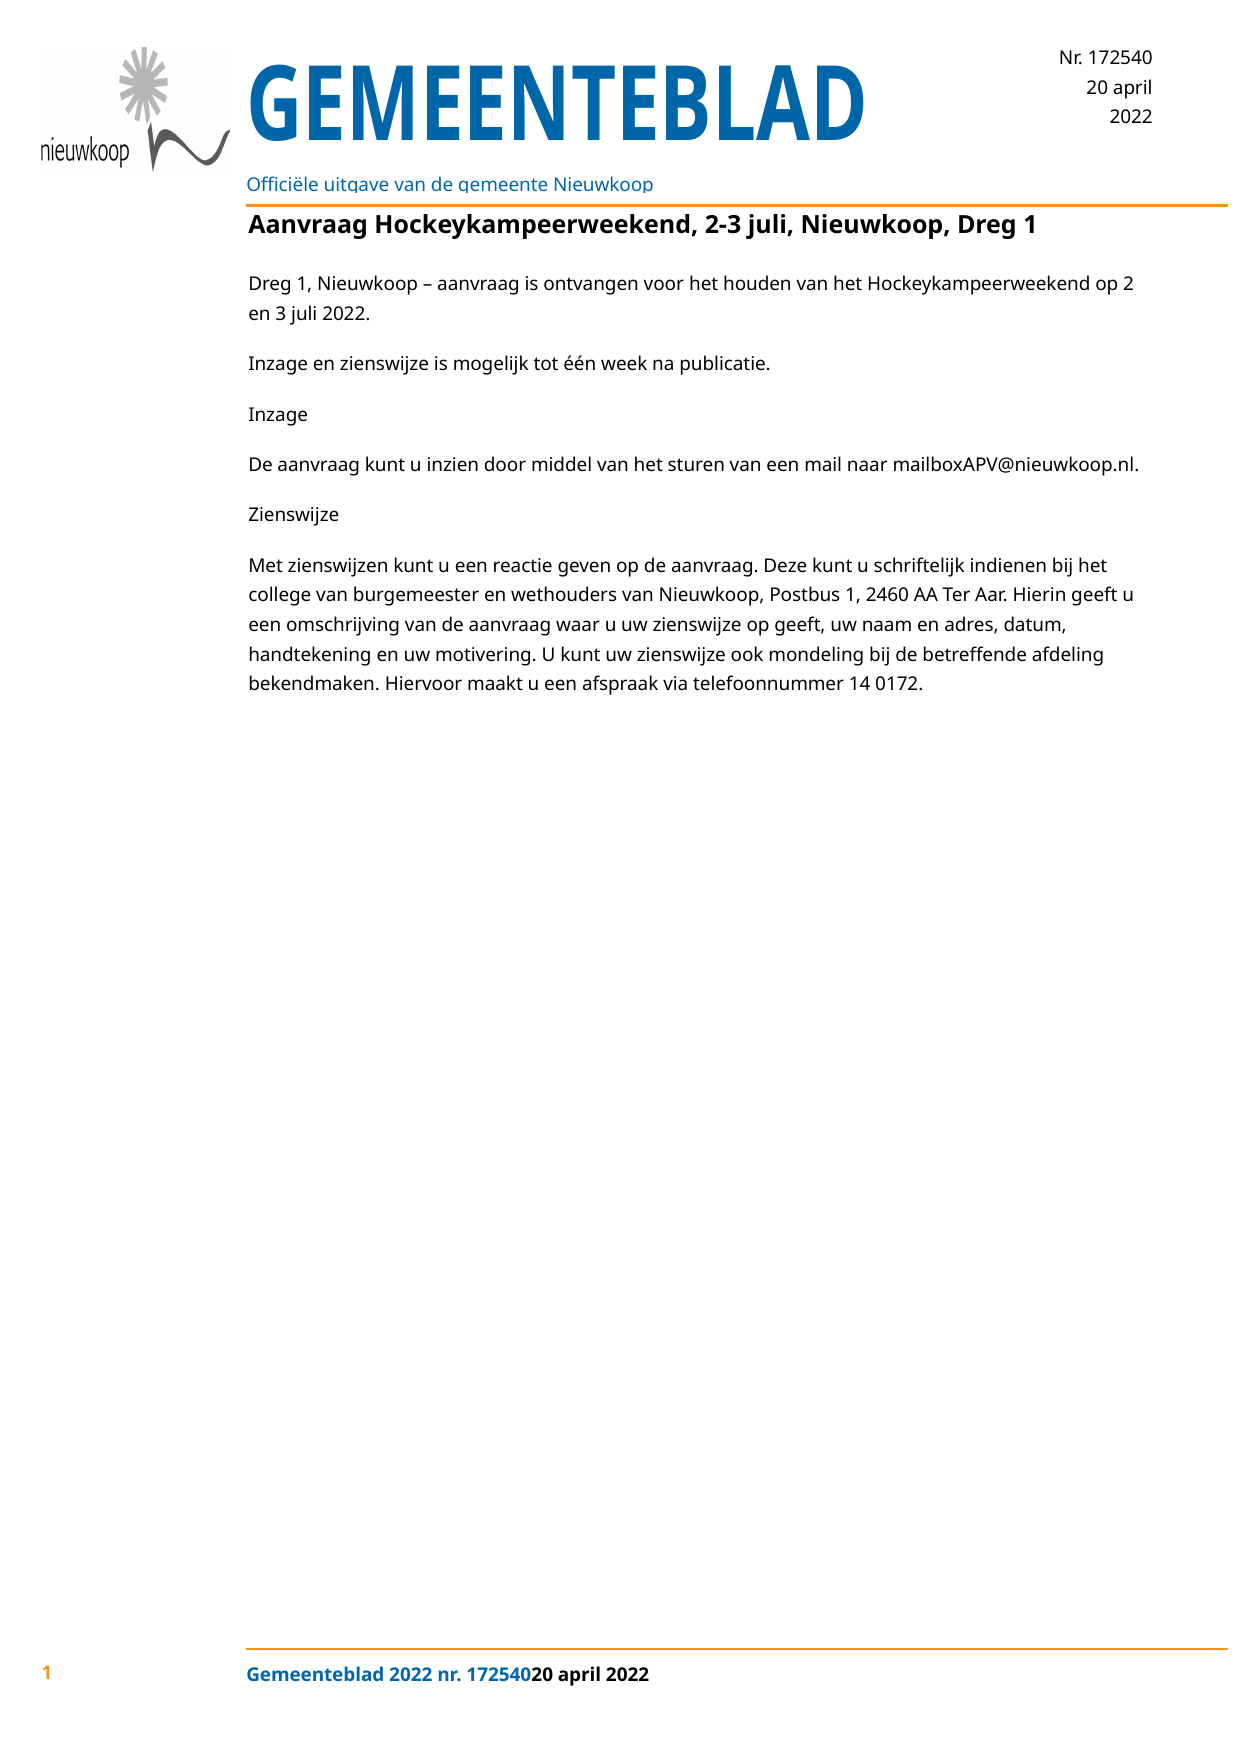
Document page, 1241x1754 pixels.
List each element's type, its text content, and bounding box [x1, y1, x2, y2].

text Zienswijze [248, 502, 1152, 527]
picture [41, 47, 231, 172]
text Dreg 1, Nieuwkoop – aanvraag is ontvangen voor het houden van het Hockeykampeerweekend op 2 en 3 juli 2022. [248, 270, 1152, 326]
text Inzage en zienswijze is mogelijk tot één week na publicatie. [248, 350, 1152, 376]
text Met zienswijzen kunt u een reactie geven op de aanvraag. Deze kunt u schriftelijk indienen bij het college van burgemeester en wethouders van Nieuwkoop, Postbus 1, 2460 AA Ter Aar. Hierin geeft u een omschrijving van de aanvraag waar u uw zienswijze op geeft, uw naam en adres, datum, handtekening en uw motivering. U kunt uw zienswijze ook mondeling bij de betreffende afdeling bekendmaken. Hiervoor maakt u een afspraak via telefoonnummer 14 0172. [248, 552, 1152, 696]
text Inzage [248, 401, 1152, 426]
text Aanvraag Hockeykampeerweekend, 2-3 juli, Nieuwkoop, Dreg 1 [248, 207, 1152, 241]
text De aanvraag kunt u inzien door middel van het sturen van een mail naar mailboxAPV@nieuwkoop.nl. [248, 451, 1152, 477]
